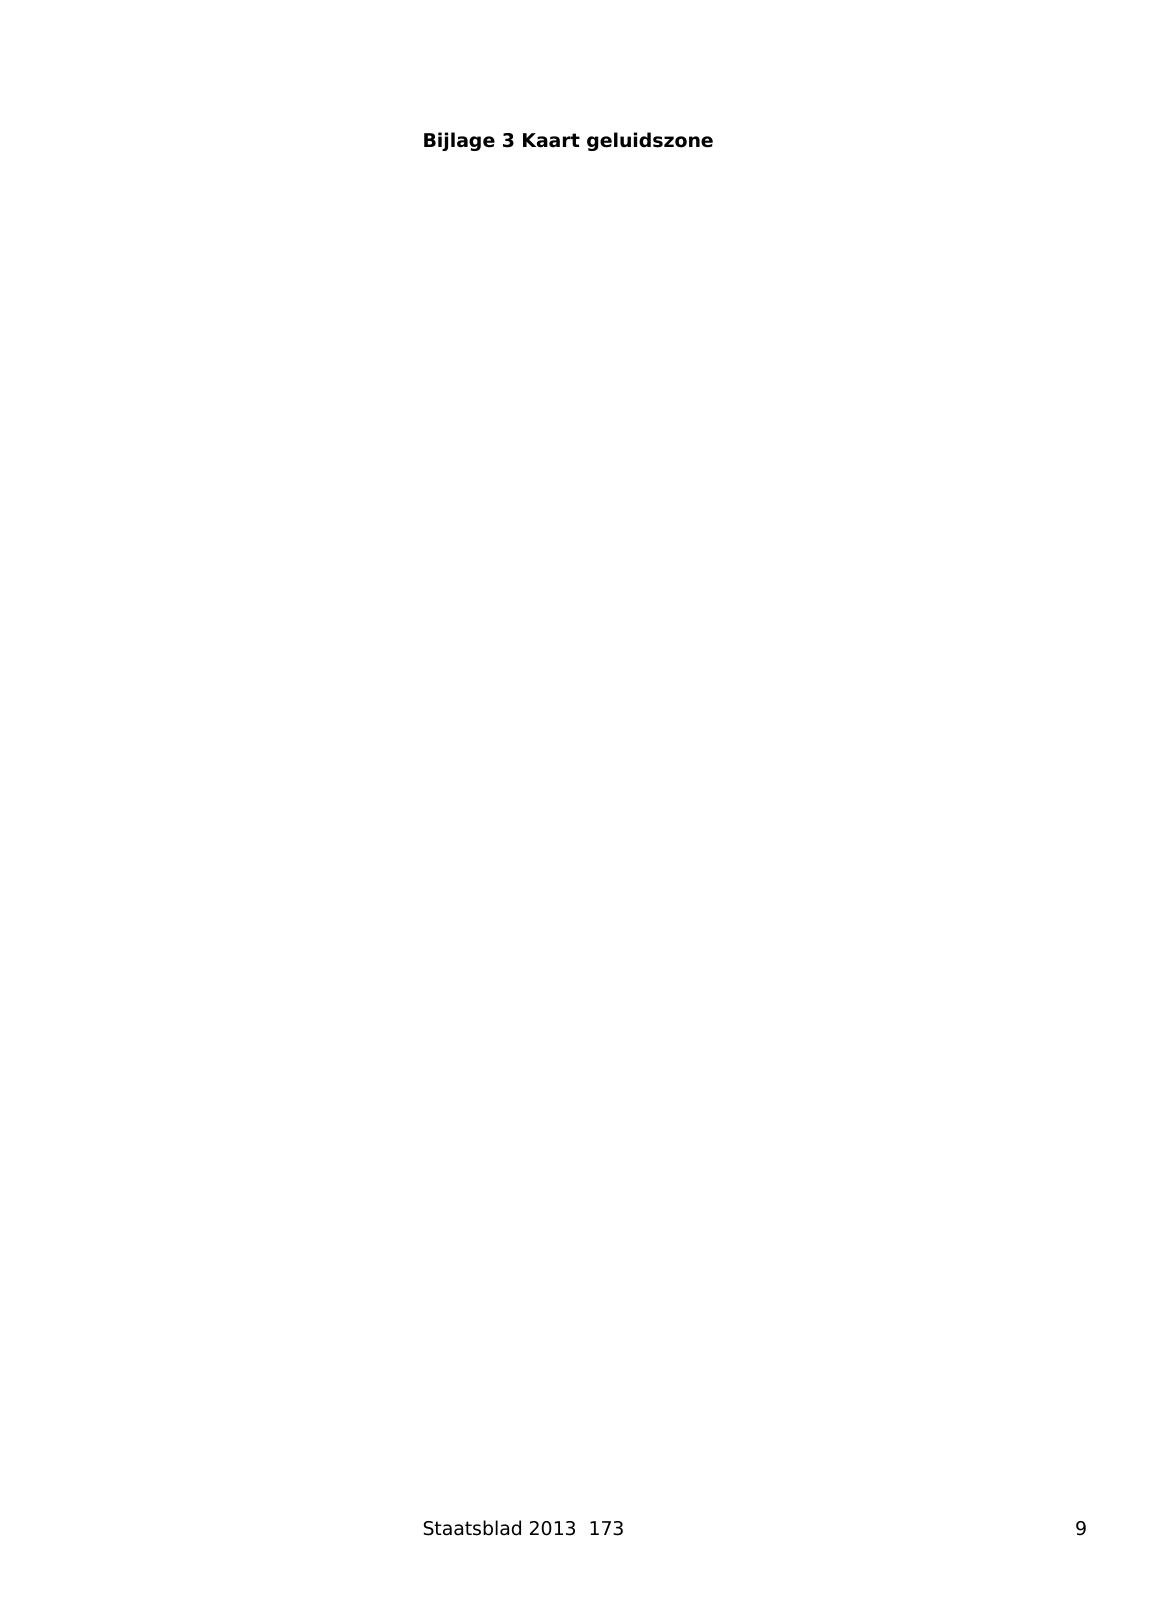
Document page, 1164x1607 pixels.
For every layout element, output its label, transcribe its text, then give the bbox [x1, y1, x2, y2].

subtitle Bijlage 3 Kaart geluidszone [422, 130, 1087, 152]
